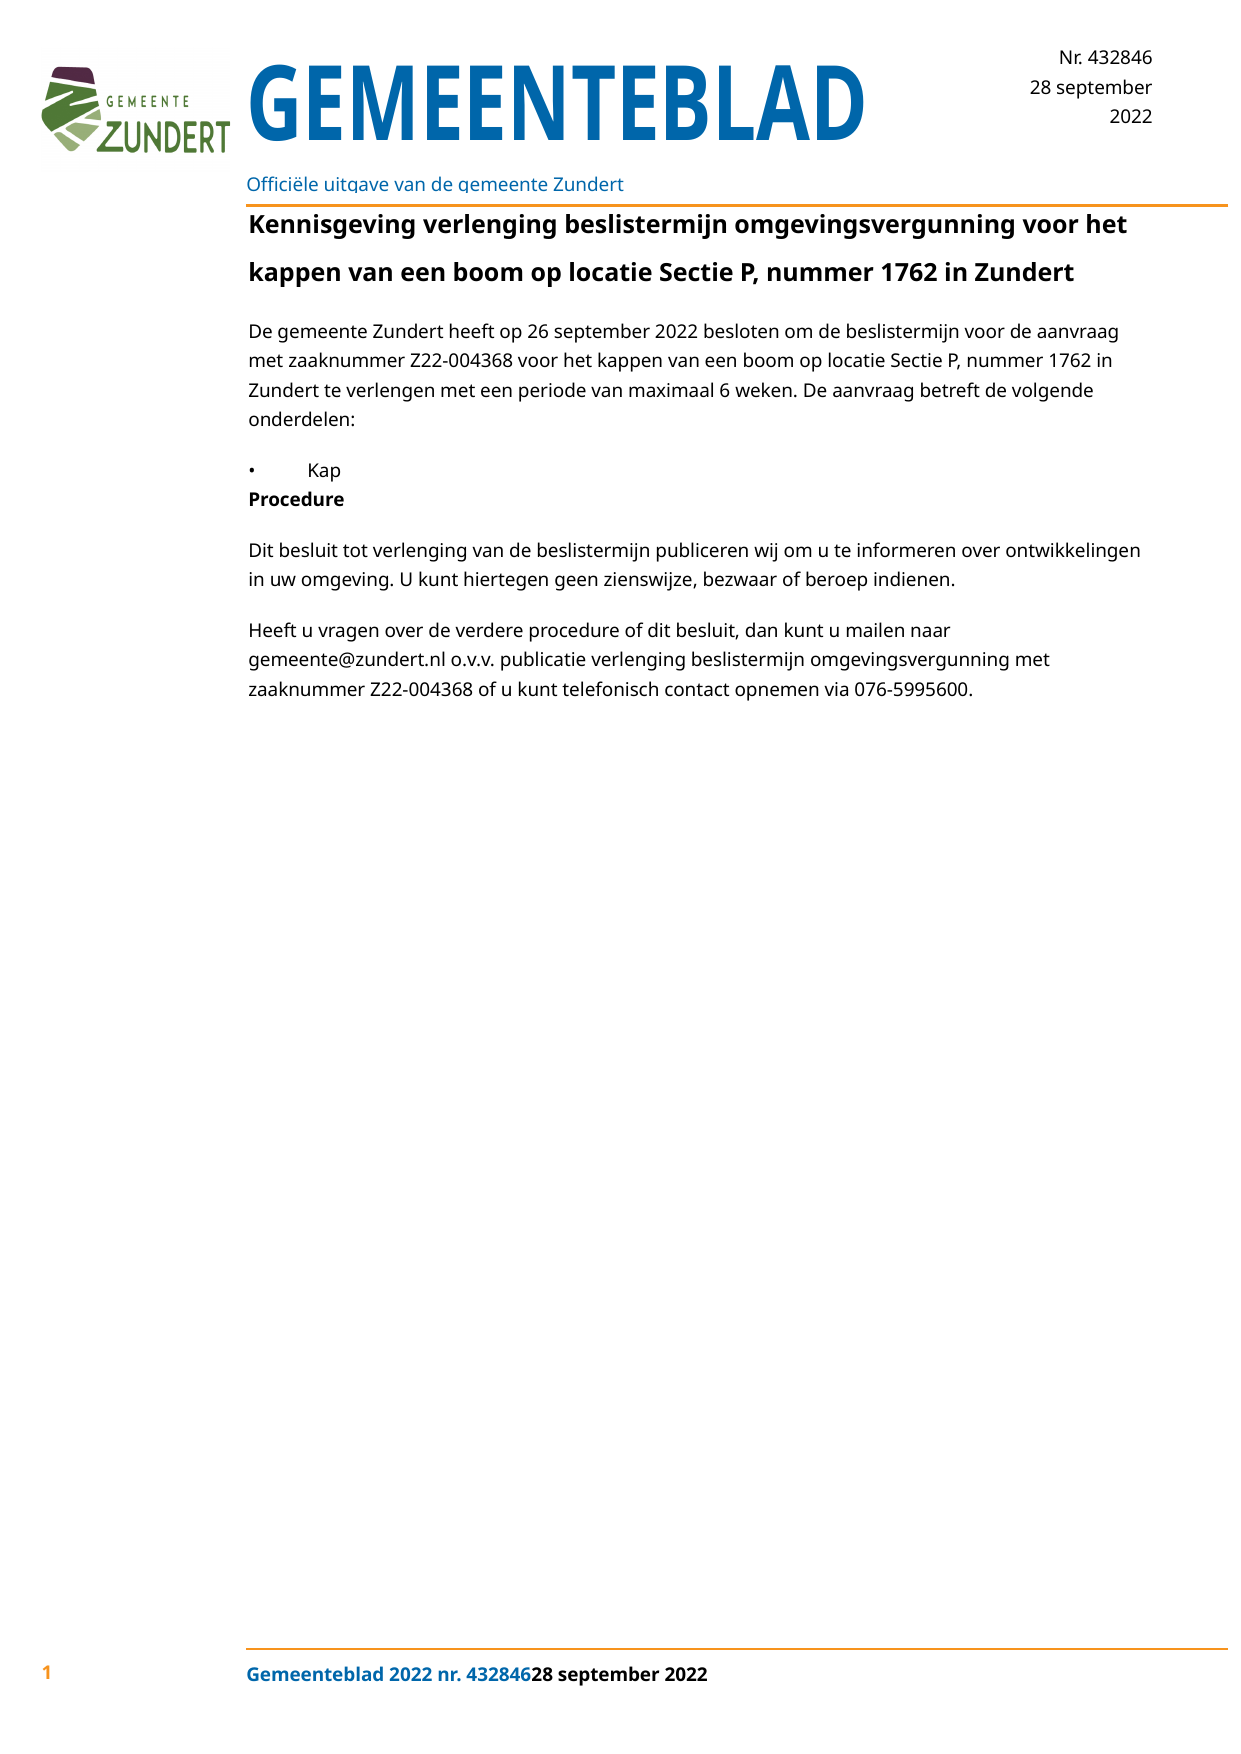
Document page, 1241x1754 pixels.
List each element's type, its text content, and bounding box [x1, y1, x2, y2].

text Dit besluit tot verlenging van de beslistermijn publiceren wij om u te informeren over ontwikkelingen in uw omgeving. U kunt hiertegen geen zienswijze, bezwaar of beroep indienen. [248, 537, 1152, 592]
list Kap [248, 457, 1152, 483]
text Heeft u vragen over de verdere procedure of dit besluit, dan kunt u mailen naar gemeente@zundert.nl o.v.v. publicatie verlenging beslistermijn omgevingsvergunning met zaaknummer Z22-004368 of u kunt telefonisch contact opnemen via 076-5995600. [248, 617, 1152, 702]
picture [41, 47, 231, 172]
text Kennisgeving verlenging beslistermijn omgevingsvergunning voor het kappen van een boom op locatie Sectie P, nummer 1762 in Zundert [248, 207, 1152, 288]
text Procedure [248, 487, 1152, 512]
text De gemeente Zundert heeft op 26 september 2022 besloten om de beslistermijn voor de aanvraag met zaaknummer Z22-004368 voor het kappen van een boom op locatie Sectie P, nummer 1762 in Zundert te verlengen met een periode van maximaal 6 weken. De aanvraag betreft de volgende onderdelen: [248, 318, 1152, 432]
